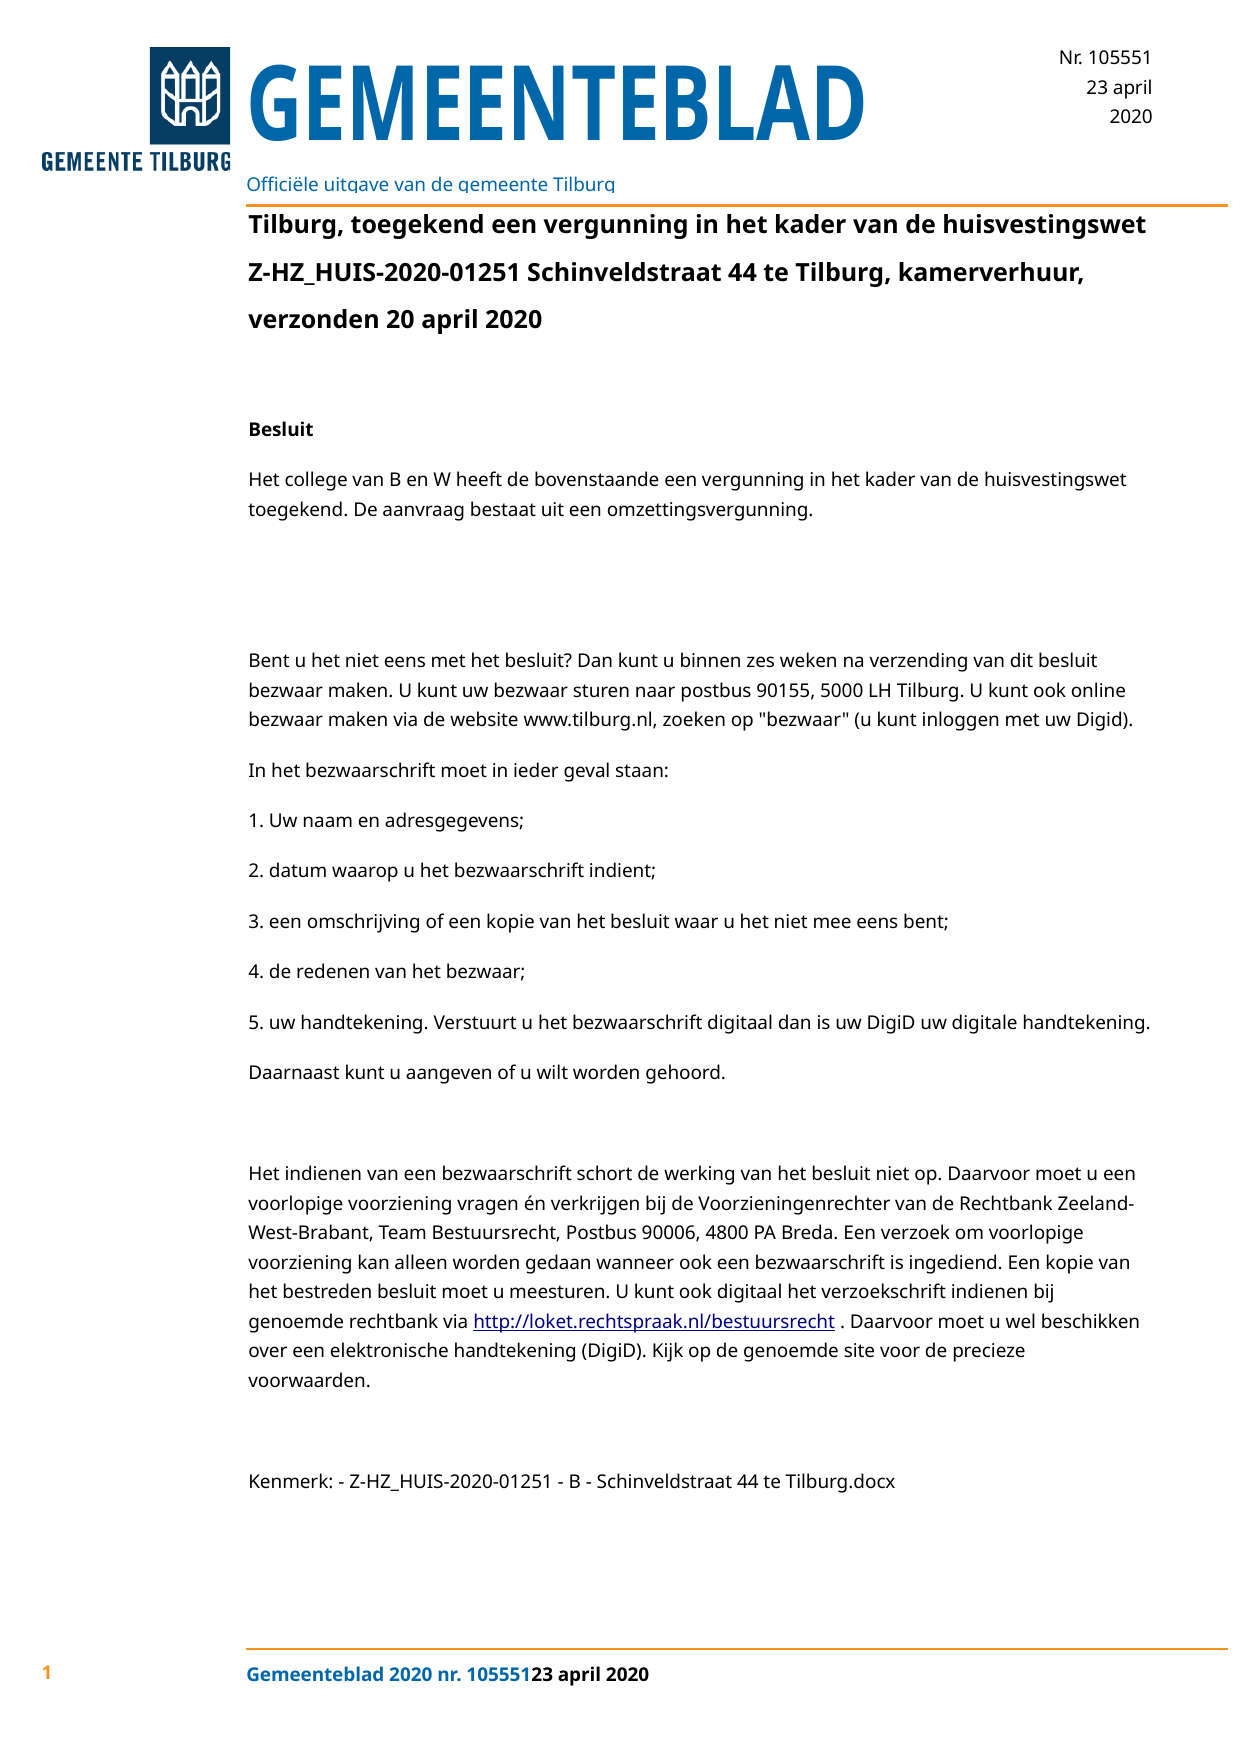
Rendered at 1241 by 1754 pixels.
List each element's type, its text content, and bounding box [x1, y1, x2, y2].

text 2. datum waarop u het bezwaarschrift indient; [248, 858, 1152, 883]
text Besluit [248, 416, 1152, 442]
text 4. de redenen van het bezwaar; [248, 958, 1152, 984]
text Het indienen van een bezwaarschrift schort de werking van het besluit niet op. Daarvoor moet u een voorlopige voorziening vragen én verkrijgen bij de Voorzieningenrechter van de Rechtbank Zeeland-West-Brabant, Team Bestuursrecht, Postbus 90006, 4800 PA Breda. Een verzoek om voorlopige voorziening kan alleen worden gedaan wanneer ook een bezwaarschrift is ingediend. Een kopie van het bestreden besluit moet u meesturen. U kunt ook digitaal het verzoekschrift indienen bij genoemde rechtbank via http://loket.rechtspraak.nl/bestuursrecht . Daarvoor moet u wel beschikken over een elektronische handtekening (DigiD). Kijk op de genoemde site voor de precieze voorwaarden. [248, 1160, 1152, 1393]
text 3. een omschrijving of een kopie van het besluit waar u het niet mee eens bent; [248, 908, 1152, 934]
picture [41, 47, 231, 172]
text Kenmerk: - Z-HZ_HUIS-2020-01251 - B - Schinveldstraat 44 te Tilburg.docx [248, 1468, 1152, 1494]
text Tilburg, toegekend een vergunning in het kader van de huisvestingswet Z-HZ_HUIS-2020-01251 Schinveldstraat 44 te Tilburg, kamerverhuur, verzonden 20 april 2020 [248, 207, 1152, 336]
text 5. uw handtekening. Verstuurt u het bezwaarschrift digitaal dan is uw DigiD uw digitale handtekening. [248, 1009, 1152, 1034]
text Bent u het niet eens met het besluit? Dan kunt u binnen zes weken na verzending van dit besluit bezwaar maken. U kunt uw bezwaar sturen naar postbus 90155, 5000 LH Tilburg. U kunt ook online bezwaar maken via de website www.tilburg.nl, zoeken op "bezwaar" (u kunt inloggen met uw Digid). [248, 647, 1152, 732]
text Het college van B en W heeft de bovenstaande een vergunning in het kader van de huisvestingswet toegekend. De aanvraag bestaat uit een omzettingsvergunning. [248, 466, 1152, 522]
text Daarnaast kunt u aangeven of u wilt worden gehoord. [248, 1059, 1152, 1085]
text 1. Uw naam en adresgegevens; [248, 807, 1152, 833]
text In het bezwaarschrift moet in ieder geval staan: [248, 757, 1152, 782]
